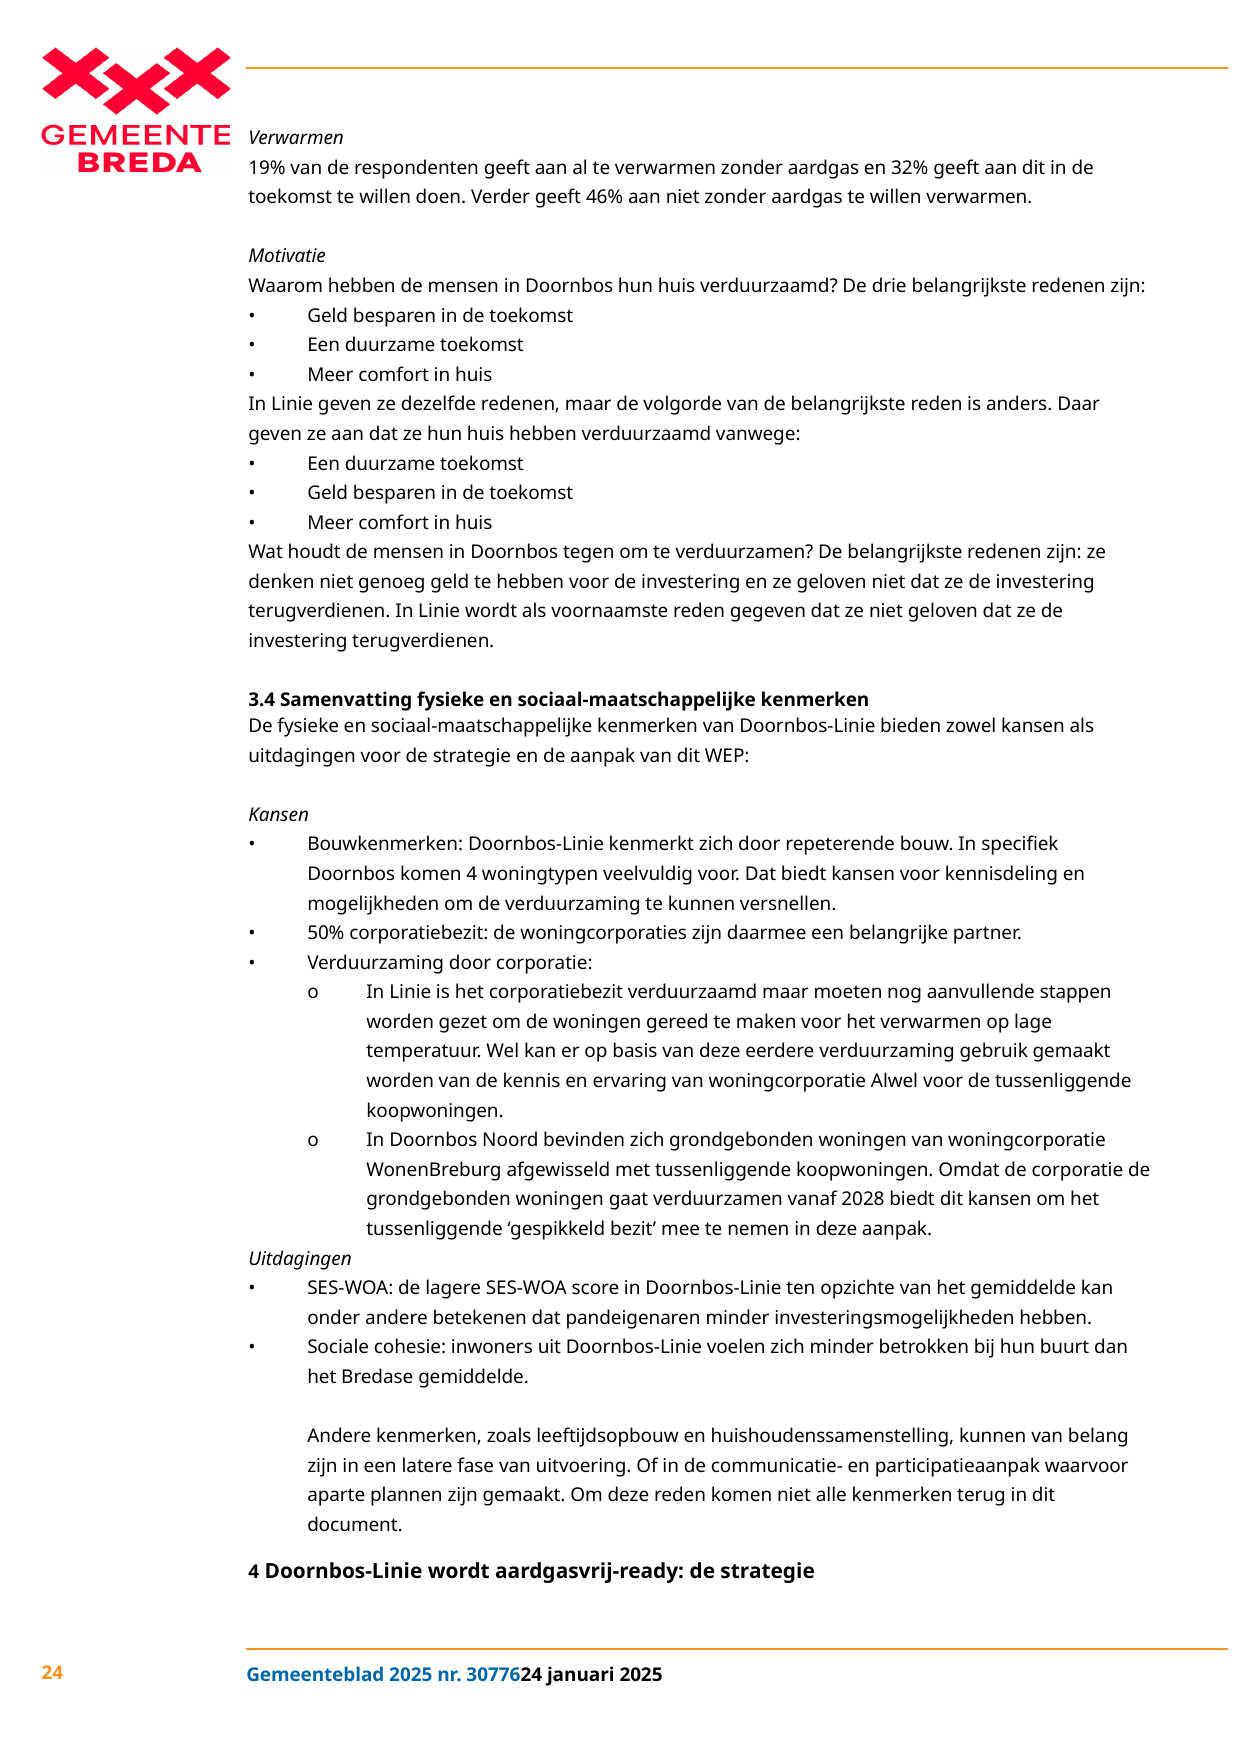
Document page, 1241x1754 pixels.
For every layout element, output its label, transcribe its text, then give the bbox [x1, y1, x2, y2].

text 19% van de respondenten geeft aan al te verwarmen zonder aardgas en 32% geeft aan dit in de toekomst te willen doen. Verder geeft 46% aan niet zonder aardgas te willen verwarmen. [248, 154, 1152, 209]
list Meer comfort in huis [248, 361, 1152, 387]
text Uitdagingen [248, 1245, 1152, 1270]
list Bouwkenmerken: Doornbos-Linie kenmerkt zich door repeterende bouw. In specifiek Doornbos komen 4 woningtypen veelvuldig voor. Dat biedt kansen voor kennisdeling en mogelijkheden om de verduurzaming te kunnen versnellen. [248, 831, 1152, 915]
list Een duurzame toekomst [248, 331, 1152, 357]
picture [41, 47, 231, 172]
list Een duurzame toekomst [248, 450, 1152, 476]
list Geld besparen in de toekomst [248, 479, 1152, 505]
list Andere kenmerken, zoals leeftijdsopbouw en huishoudenssamenstelling, kunnen van belang zijn in een latere fase van uitvoering. Of in de communicatie- en participatieaanpak waarvoor aparte plannen zijn gemaakt. Om deze reden komen niet alle kenmerken terug in dit document. [248, 1422, 1152, 1537]
list Verduurzaming door corporatie: [248, 949, 1152, 974]
list SES-WOA: de lagere SES-WOA score in Doornbos-Linie ten opzichte van het gemiddelde kan onder andere betekenen dat pandeigenaren minder investeringsmogelijkheden hebben. [248, 1274, 1152, 1329]
text 3.4 Samenvatting fysieke en sociaal-maatschappelijke kenmerken [248, 686, 1152, 712]
text Kansen [248, 801, 1152, 827]
list In Linie is het corporatiebezit verduurzaamd maar moeten nog aanvullende stappen worden gezet om de woningen gereed te maken voor het verwarmen op lage temperatuur. Wel kan er op basis van deze eerdere verduurzaming gebruik gemaakt worden van de kennis en ervaring van woningcorporatie Alwel voor de tussenliggende koopwoningen. [307, 978, 1152, 1122]
list In Doornbos Noord bevinden zich grondgebonden woningen van woningcorporatie WonenBreburg afgewisseld met tussenliggende koopwoningen. Omdat de corporatie de grondgebonden woningen gaat verduurzamen vanaf 2028 biedt dit kansen om het tussenliggende ‘gespikkeld bezit’ mee te nemen in deze aanpak. [307, 1126, 1152, 1241]
text 4 Doornbos-Linie wordt aardgasvrij-ready: de strategie [248, 1557, 1152, 1585]
list Geld besparen in de toekomst [248, 302, 1152, 328]
text Verwarmen [248, 124, 1152, 150]
list 50% corporatiebezit: de woningcorporaties zijn daarmee een belangrijke partner. [248, 919, 1152, 945]
text In Linie geven ze dezelfde redenen, maar de volgorde van de belangrijkste reden is anders. Daar geven ze aan dat ze hun huis hebben verduurzaamd vanwege: [248, 391, 1152, 446]
text Motivatie [248, 243, 1152, 268]
text Waarom hebben de mensen in Doornbos hun huis verduurzaamd? De drie belangrijkste redenen zijn: [248, 272, 1152, 298]
list Meer comfort in huis [248, 509, 1152, 535]
text Wat houdt de mensen in Doornbos tegen om te verduurzamen? De belangrijkste redenen zijn: ze denken niet genoeg geld te hebben voor de investering en ze geloven niet dat ze de investering terugverdienen. In Linie wordt als voornaamste reden gegeven dat ze niet geloven dat ze de investering terugverdienen. [248, 538, 1152, 653]
text De fysieke en sociaal-maatschappelijke kenmerken van Doornbos-Linie bieden zowel kansen als uitdagingen voor de strategie en de aanpak van dit WEP: [248, 712, 1152, 767]
list Sociale cohesie: inwoners uit Doornbos-Linie voelen zich minder betrokken bij hun buurt dan het Bredase gemiddelde. [248, 1333, 1152, 1389]
